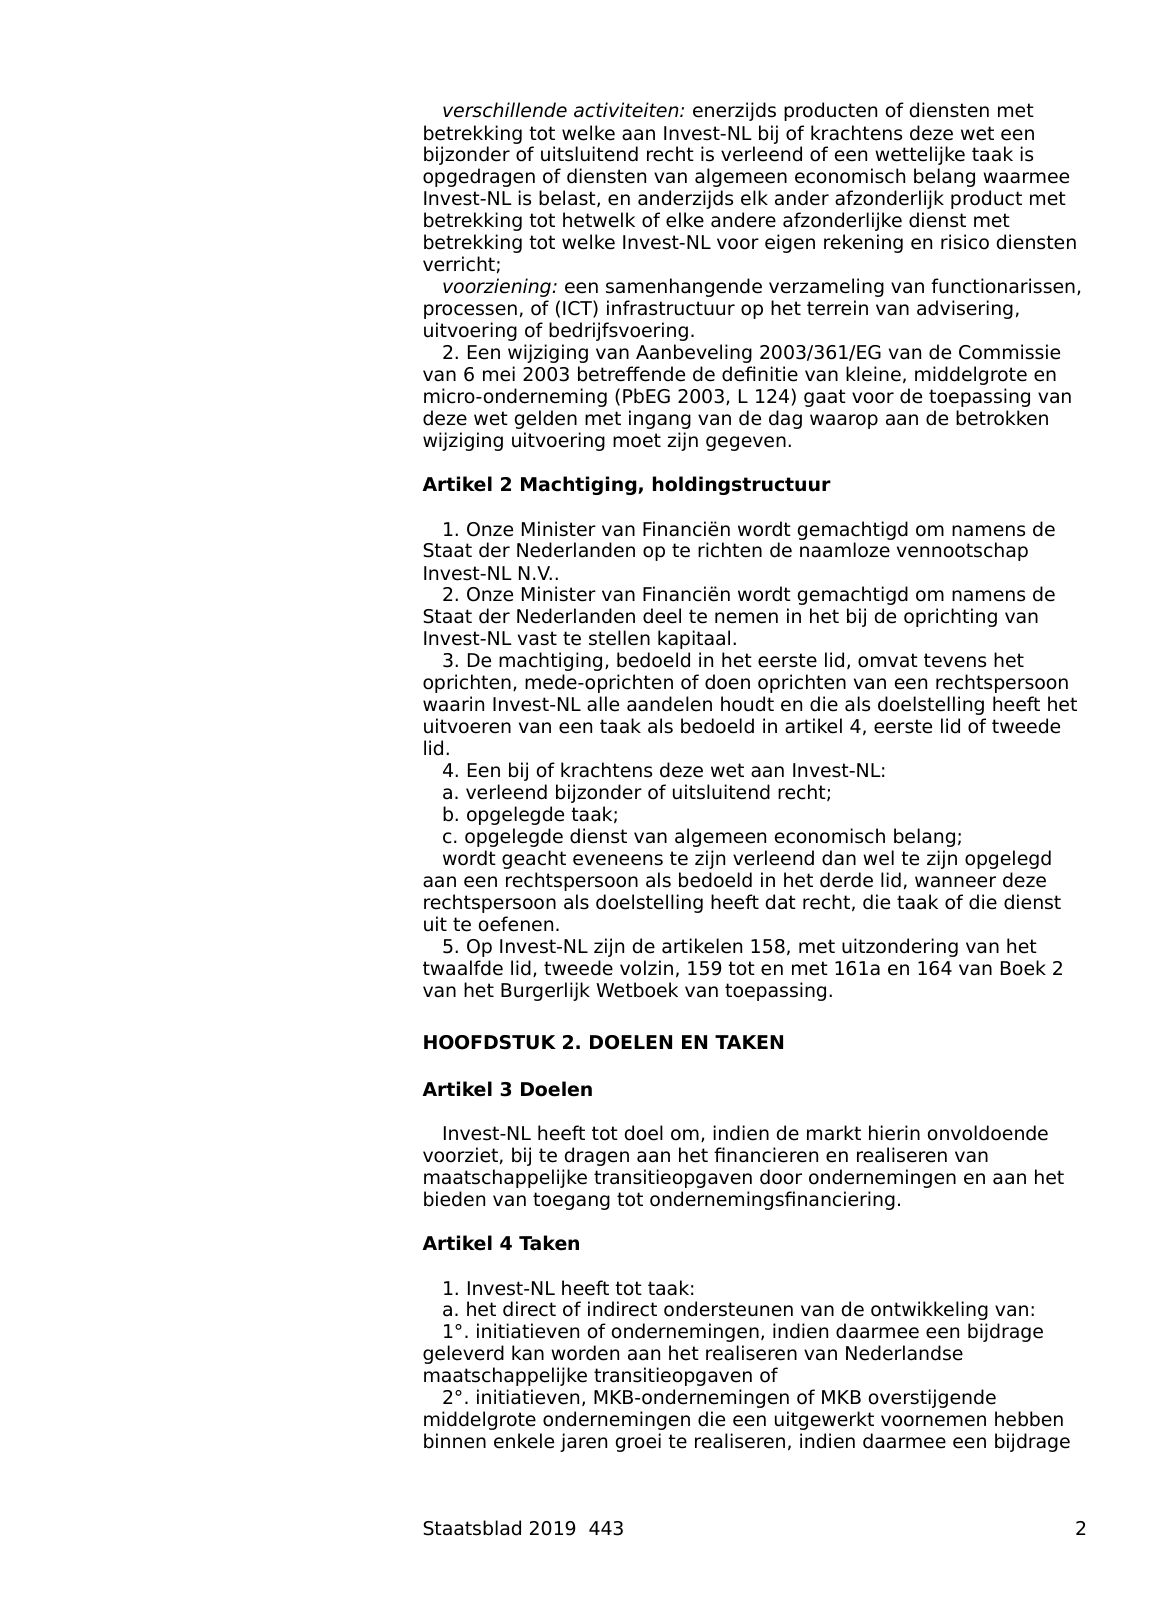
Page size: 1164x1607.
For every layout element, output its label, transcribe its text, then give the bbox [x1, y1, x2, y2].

text 1. Onze Minister van Financiën wordt gemachtigd om namens de Staat der Nederlanden op te richten de naamloze vennootschap Invest-NL N.V.. [422, 518, 1087, 584]
text verschillende activiteiten: enerzijds producten of diensten met betrekking tot welke aan Invest-NL bij of krachtens deze wet een bijzonder of uitsluitend recht is verleend of een wettelijke taak is opgedragen of diensten van algemeen economisch belang waarmee Invest-NL is belast, en anderzijds elk ander afzonderlijk product met betrekking tot hetwelk of elke andere afzonderlijke dienst met betrekking tot welke Invest-NL voor eigen rekening en risico diensten verricht; [422, 100, 1087, 276]
subtitle Artikel 2 Machtiging, holdingstructuur [422, 474, 1087, 496]
text c. opgelegde dienst van algemeen economisch belang; [422, 826, 1087, 848]
text a. het direct of indirect ondersteunen van de ontwikkeling van: [422, 1299, 1087, 1321]
text wordt geacht eveneens te zijn verleend dan wel te zijn opgelegd aan een rechtspersoon als bedoeld in het derde lid, wanneer deze rechtspersoon als doelstelling heeft dat recht, die taak of die dienst uit te oefenen. [422, 848, 1087, 936]
text 2°. initiatieven, MKB-ondernemingen of MKB overstijgende middelgrote ondernemingen die een uitgewerkt voornemen hebben binnen enkele jaren groei te realiseren, indien daarmee een bijdrage [422, 1387, 1087, 1453]
text 2. Een wijziging van Aanbeveling 2003/361/EG van de Commissie van 6 mei 2003 betreffende de definitie van kleine, middelgrote en micro-onderneming (PbEG 2003, L 124) gaat voor de toepassing van deze wet gelden met ingang van de dag waarop aan de betrokken wijziging uitvoering moet zijn gegeven. [422, 342, 1087, 452]
text b. opgelegde taak; [422, 804, 1087, 826]
text 5. Op Invest-NL zijn de artikelen 158, met uitzondering van het twaalfde lid, tweede volzin, 159 tot en met 161a en 164 van Boek 2 van het Burgerlijk Wetboek van toepassing. [422, 936, 1087, 1002]
text 4. Een bij of krachtens deze wet aan Invest-NL: [422, 760, 1087, 782]
text 2. Onze Minister van Financiën wordt gemachtigd om namens de Staat der Nederlanden deel te nemen in het bij de oprichting van Invest-NL vast te stellen kapitaal. [422, 584, 1087, 650]
subtitle Artikel 3 Doelen [422, 1079, 1087, 1101]
subtitle Artikel 4 Taken [422, 1233, 1087, 1255]
text Invest-NL heeft tot doel om, indien de markt hierin onvoldoende voorziet, bij te dragen aan het financieren en realiseren van maatschappelijke transitieopgaven door ondernemingen en aan het bieden van toegang tot ondernemingsfinanciering. [422, 1123, 1087, 1211]
text 1°. initiatieven of ondernemingen, indien daarmee een bijdrage geleverd kan worden aan het realiseren van Nederlandse maatschappelijke transitieopgaven of [422, 1321, 1087, 1387]
text a. verleend bijzonder of uitsluitend recht; [422, 782, 1087, 804]
subtitle HOOFDSTUK 2. DOELEN EN TAKEN [422, 1032, 1087, 1054]
text voorziening: een samenhangende verzameling van functionarissen, processen, of (ICT) infrastructuur op het terrein van advisering, uitvoering of bedrijfsvoering. [422, 276, 1087, 342]
text 3. De machtiging, bedoeld in het eerste lid, omvat tevens het oprichten, mede-oprichten of doen oprichten van een rechtspersoon waarin Invest-NL alle aandelen houdt en die als doelstelling heeft het uitvoeren van een taak als bedoeld in artikel 4, eerste lid of tweede lid. [422, 650, 1087, 760]
text 1. Invest-NL heeft tot taak: [422, 1277, 1087, 1299]
